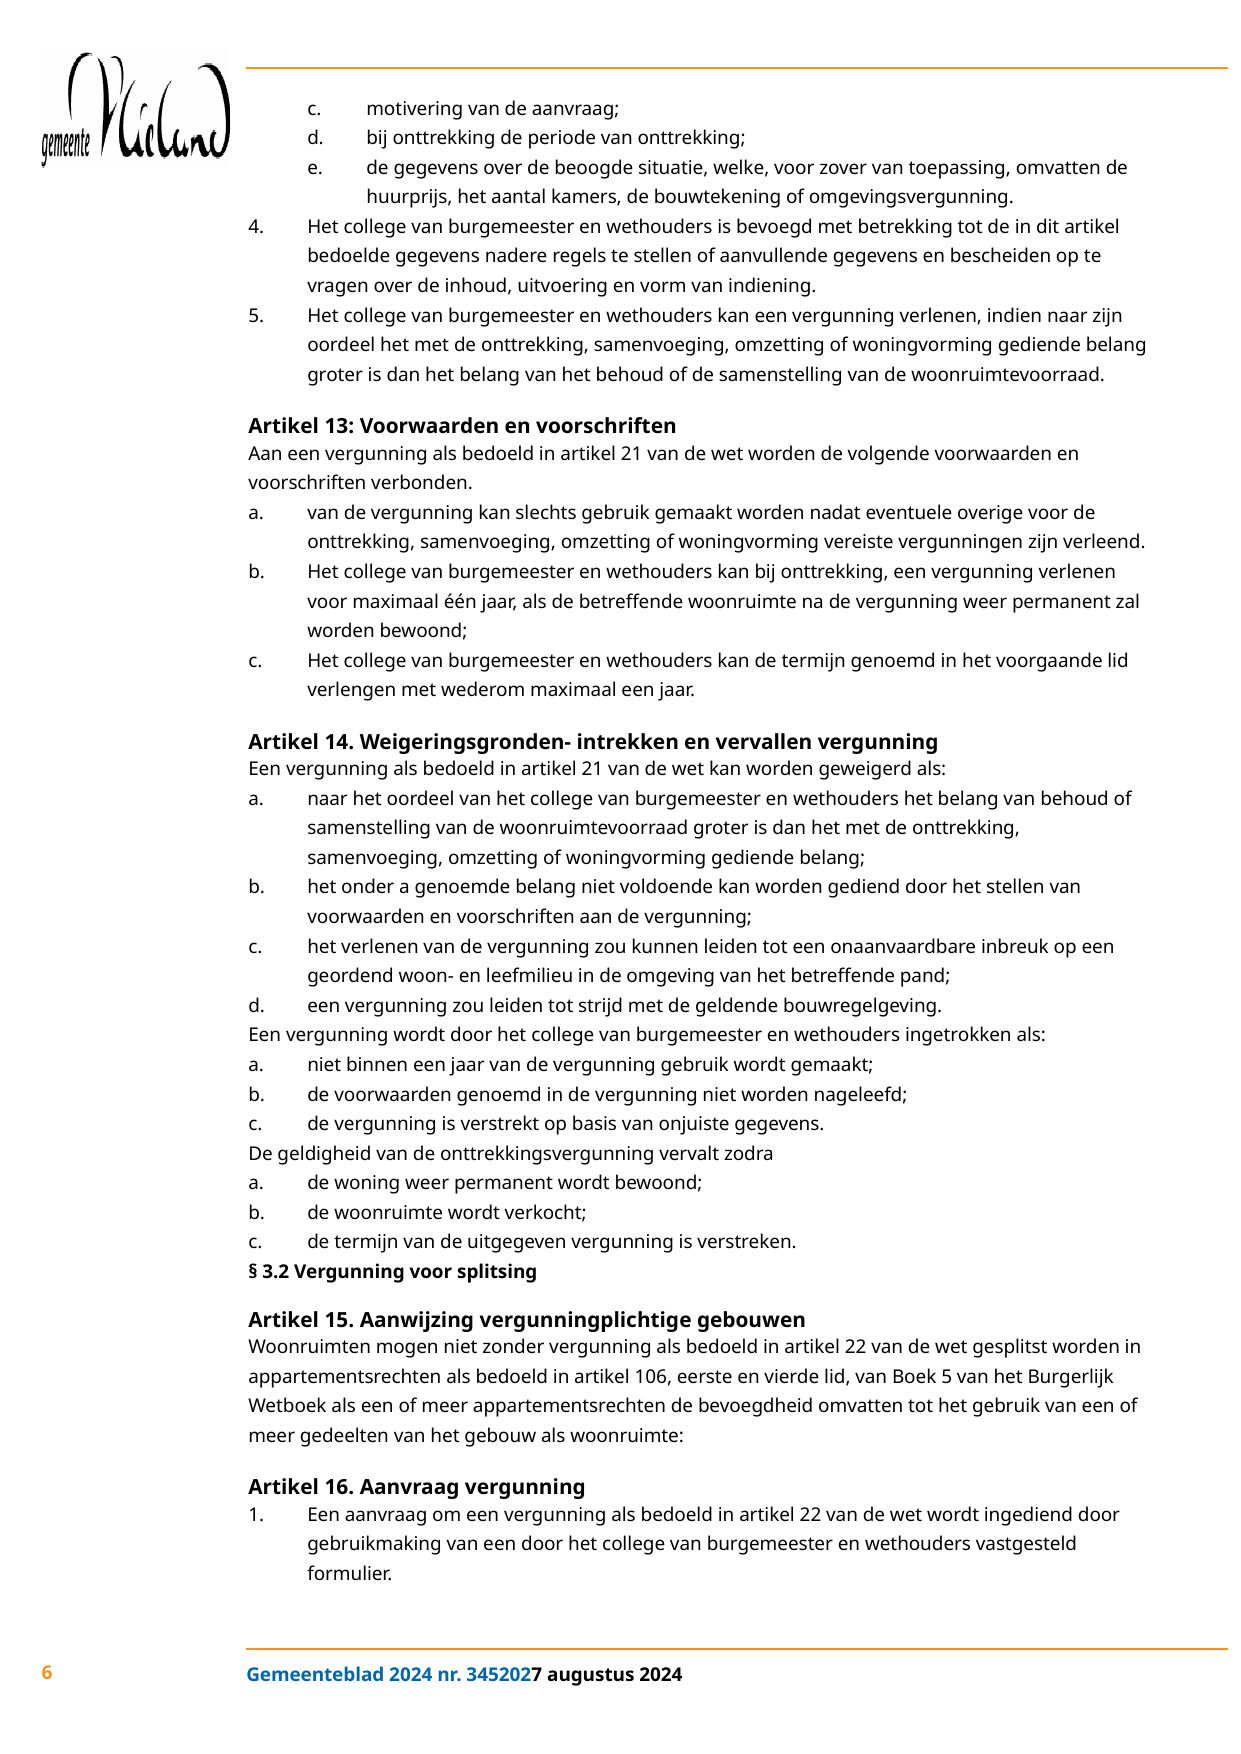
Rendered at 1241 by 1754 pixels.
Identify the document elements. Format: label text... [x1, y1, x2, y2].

text De geldigheid van de onttrekkingsvergunning vervalt zodra [248, 1140, 1152, 1166]
text Aan een vergunning als bedoeld in artikel 21 van de wet worden de volgende voorwaarden en voorschriften verbonden. [248, 440, 1152, 495]
list een vergunning zou leiden tot strijd met de geldende bouwregelgeving. [248, 992, 1152, 1018]
list Het college van burgemeester en wethouders kan de termijn genoemd in het voorgaande lid verlengen met wederom maximaal een jaar. [248, 647, 1152, 702]
list het onder a genoemde belang niet voldoende kan worden gediend door het stellen van voorwaarden en voorschriften aan de vergunning; [248, 874, 1152, 929]
list naar het oordeel van het college van burgemeester en wethouders het belang van behoud of samenstelling van de woonruimtevoorraad groter is dan het met de onttrekking, samenvoeging, omzetting of woningvorming gediende belang; [248, 785, 1152, 870]
text Artikel 13: Voorwaarden en voorschriften [248, 411, 1152, 440]
list Een aanvraag om een vergunning als bedoeld in artikel 22 van de wet wordt ingediend door gebruikmaking van een door het college van burgemeester en wethouders vastgesteld formulier. [248, 1501, 1152, 1586]
text Een vergunning wordt door het college van burgemeester en wethouders ingetrokken als: [248, 1022, 1152, 1047]
picture [41, 47, 231, 172]
list de vergunning is verstrekt op basis van onjuiste gegevens. [248, 1110, 1152, 1136]
text Artikel 16. Aanvraag vergunning [248, 1472, 1152, 1501]
list de voorwaarden genoemd in de vergunning niet worden nageleefd; [248, 1081, 1152, 1107]
list de woonruimte wordt verkocht; [248, 1199, 1152, 1225]
list de woning weer permanent wordt bewoond; [248, 1169, 1152, 1195]
list de termijn van de uitgegeven vergunning is verstreken. [248, 1229, 1152, 1254]
list bij onttrekking de periode van onttrekking; [307, 124, 1152, 150]
list de gegevens over de beoogde situatie, welke, voor zover van toepassing, omvatten de huurprijs, het aantal kamers, de bouwtekening of omgevingsvergunning. [307, 154, 1152, 209]
list het verlenen van de vergunning zou kunnen leiden tot een onaanvaardbare inbreuk op een geordend woon- en leefmilieu in de omgeving van het betreffende pand; [248, 933, 1152, 988]
list van de vergunning kan slechts gebruik gemaakt worden nadat eventuele overige voor de onttrekking, samenvoeging, omzetting of woningvorming vereiste vergunningen zijn verleend. [248, 499, 1152, 554]
text Een vergunning als bedoeld in artikel 21 van de wet kan worden geweigerd als: [248, 755, 1152, 781]
text Artikel 15. Aanwijzing vergunningplichtige gebouwen [248, 1305, 1152, 1333]
list Het college van burgemeester en wethouders kan een vergunning verlenen, indien naar zijn oordeel het met de onttrekking, samenvoeging, omzetting of woningvorming gediende belang groter is dan het belang van het behoud of de samenstelling van de woonruimtevoorraad. [248, 302, 1152, 387]
list niet binnen een jaar van de vergunning gebruik wordt gemaakt; [248, 1051, 1152, 1077]
list motivering van de aanvraag; [307, 95, 1152, 121]
list Het college van burgemeester en wethouders kan bij onttrekking, een vergunning verlenen voor maximaal één jaar, als de betreffende woonruimte na de vergunning weer permanent zal worden bewoond; [248, 558, 1152, 643]
text Artikel 14. Weigeringsgronden- intrekken en vervallen vergunning [248, 727, 1152, 755]
text § 3.2 Vergunning voor splitsing [248, 1258, 1152, 1284]
text Woonruimten mogen niet zonder vergunning als bedoeld in artikel 22 van de wet gesplitst worden in appartementsrechten als bedoeld in artikel 106, eerste en vierde lid, van Boek 5 van het Burgerlijk Wetboek als een of meer appartementsrechten de bevoegdheid omvatten tot het gebruik van een of meer gedeelten van het gebouw als woonruimte: [248, 1333, 1152, 1448]
list Het college van burgemeester en wethouders is bevoegd met betrekking tot de in dit artikel bedoelde gegevens nadere regels te stellen of aanvullende gegevens en bescheiden op te vragen over de inhoud, uitvoering en vorm van indiening. [248, 213, 1152, 298]
